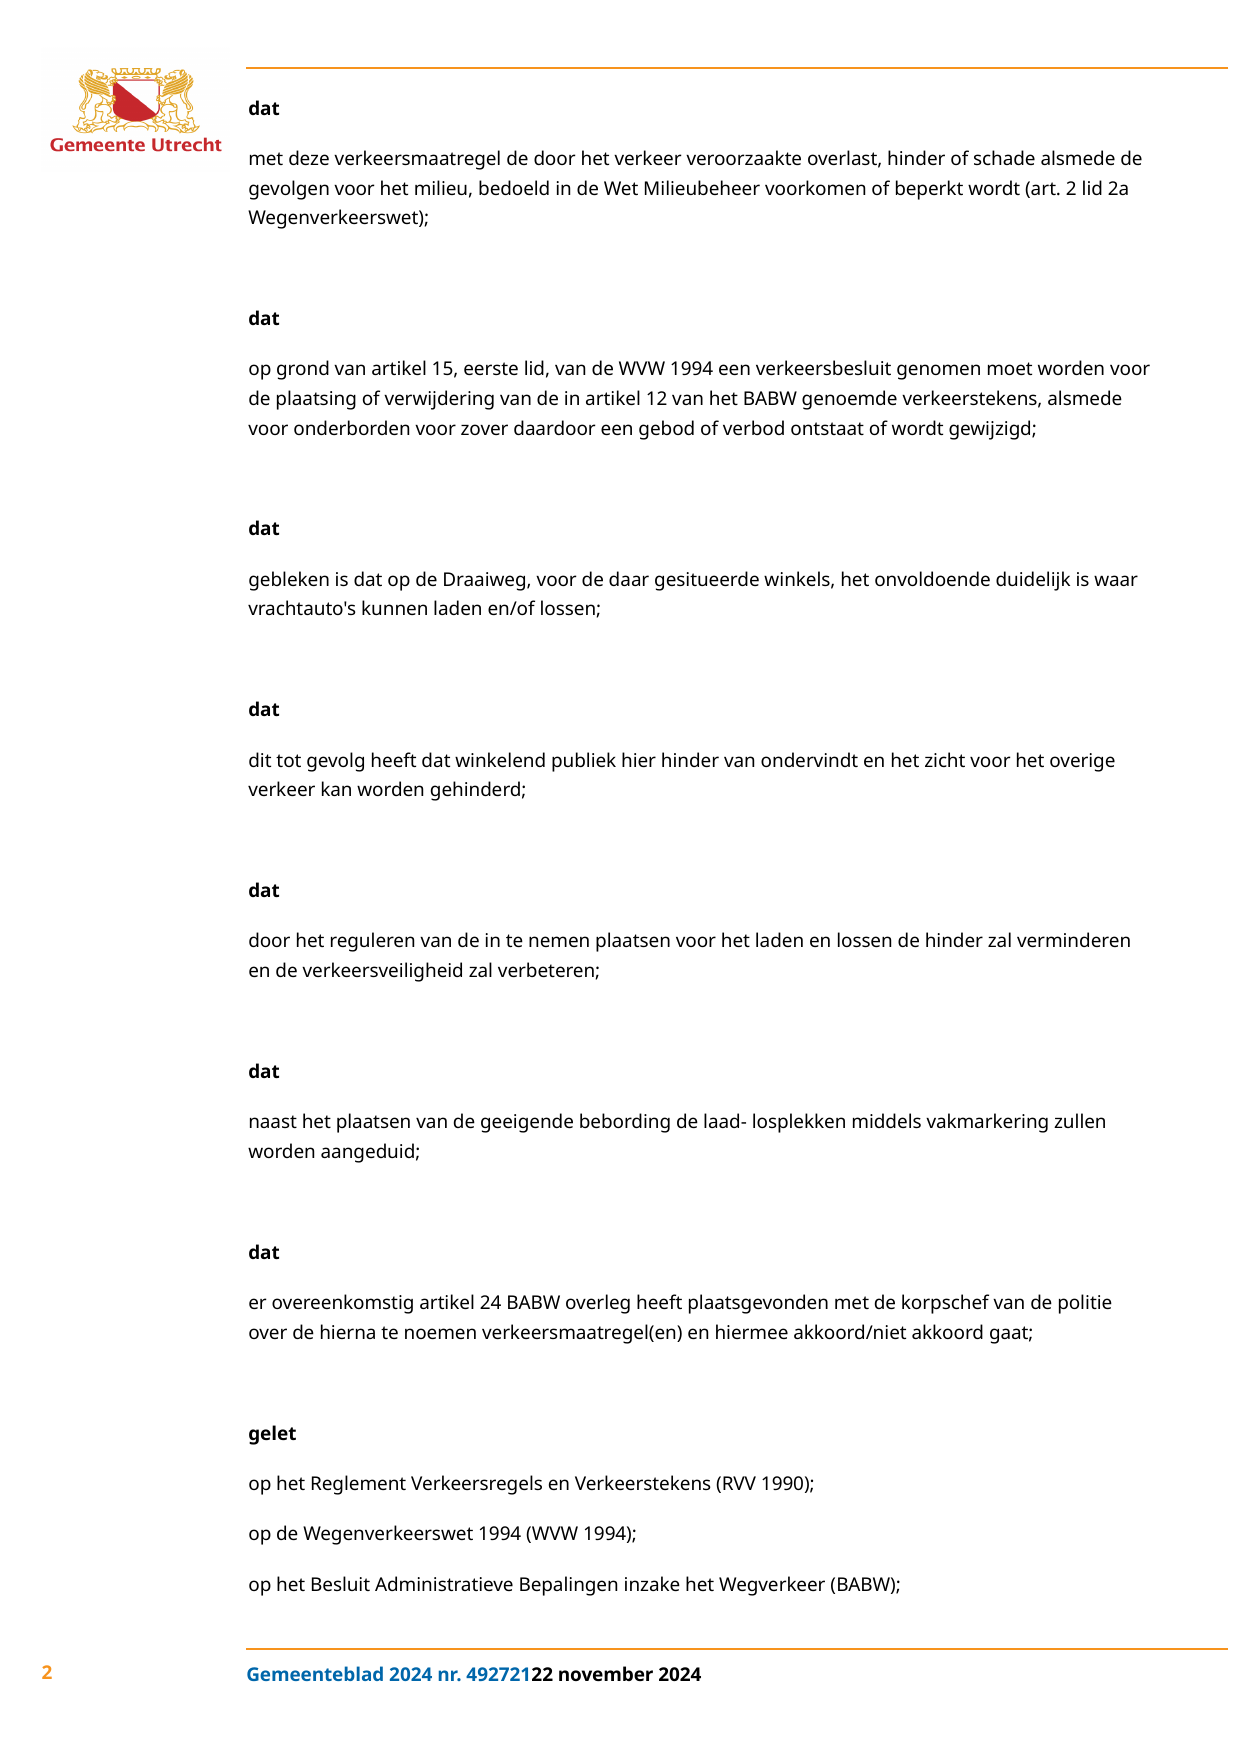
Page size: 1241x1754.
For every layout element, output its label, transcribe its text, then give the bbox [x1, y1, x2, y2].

text dat [248, 696, 1152, 722]
text dat [248, 1058, 1152, 1084]
text gelet [248, 1420, 1152, 1446]
text op de Wegenverkeerswet 1994 (WVW 1994); [248, 1521, 1152, 1546]
text door het reguleren van de in te nemen plaatsen voor het laden en lossen de hinder zal verminderen en de verkeersveiligheid zal verbeteren; [248, 928, 1152, 983]
text dat [248, 95, 1152, 121]
text naast het plaatsen van de geeigende bebording de laad- losplekken middels vakmarkering zullen worden aangeduid; [248, 1108, 1152, 1164]
text dat [248, 1239, 1152, 1265]
text op het Besluit Administratieve Bepalingen inzake het Wegverkeer (BABW); [248, 1571, 1152, 1597]
text dat [248, 305, 1152, 331]
text op het Reglement Verkeersregels en Verkeerstekens (RVV 1990); [248, 1470, 1152, 1496]
text dit tot gevolg heeft dat winkelend publiek hier hinder van ondervindt en het zicht voor het overige verkeer kan worden gehinderd; [248, 747, 1152, 802]
text dat [248, 877, 1152, 903]
picture [41, 47, 231, 172]
text gebleken is dat op de Draaiweg, voor de daar gesitueerde winkels, het onvoldoende duidelijk is waar vrachtauto's kunnen laden en/of lossen; [248, 566, 1152, 621]
text dat [248, 516, 1152, 541]
text met deze verkeersmaatregel de door het verkeer veroorzaakte overlast, hinder of schade alsmede de gevolgen voor het milieu, bedoeld in de Wet Milieubeheer voorkomen of beperkt wordt (art. 2 lid 2a Wegenverkeerswet); [248, 145, 1152, 230]
text er overeenkomstig artikel 24 BABW overleg heeft plaatsgevonden met de korpschef van de politie over de hierna te noemen verkeersmaatregel(en) en hiermee akkoord/niet akkoord gaat; [248, 1289, 1152, 1345]
text op grond van artikel 15, eerste lid, van de WVW 1994 een verkeersbesluit genomen moet worden voor de plaatsing of verwijdering van de in artikel 12 van het BABW genoemde verkeerstekens, alsmede voor onderborden voor zover daardoor een gebod of verbod ontstaat of wordt gewijzigd; [248, 356, 1152, 441]
